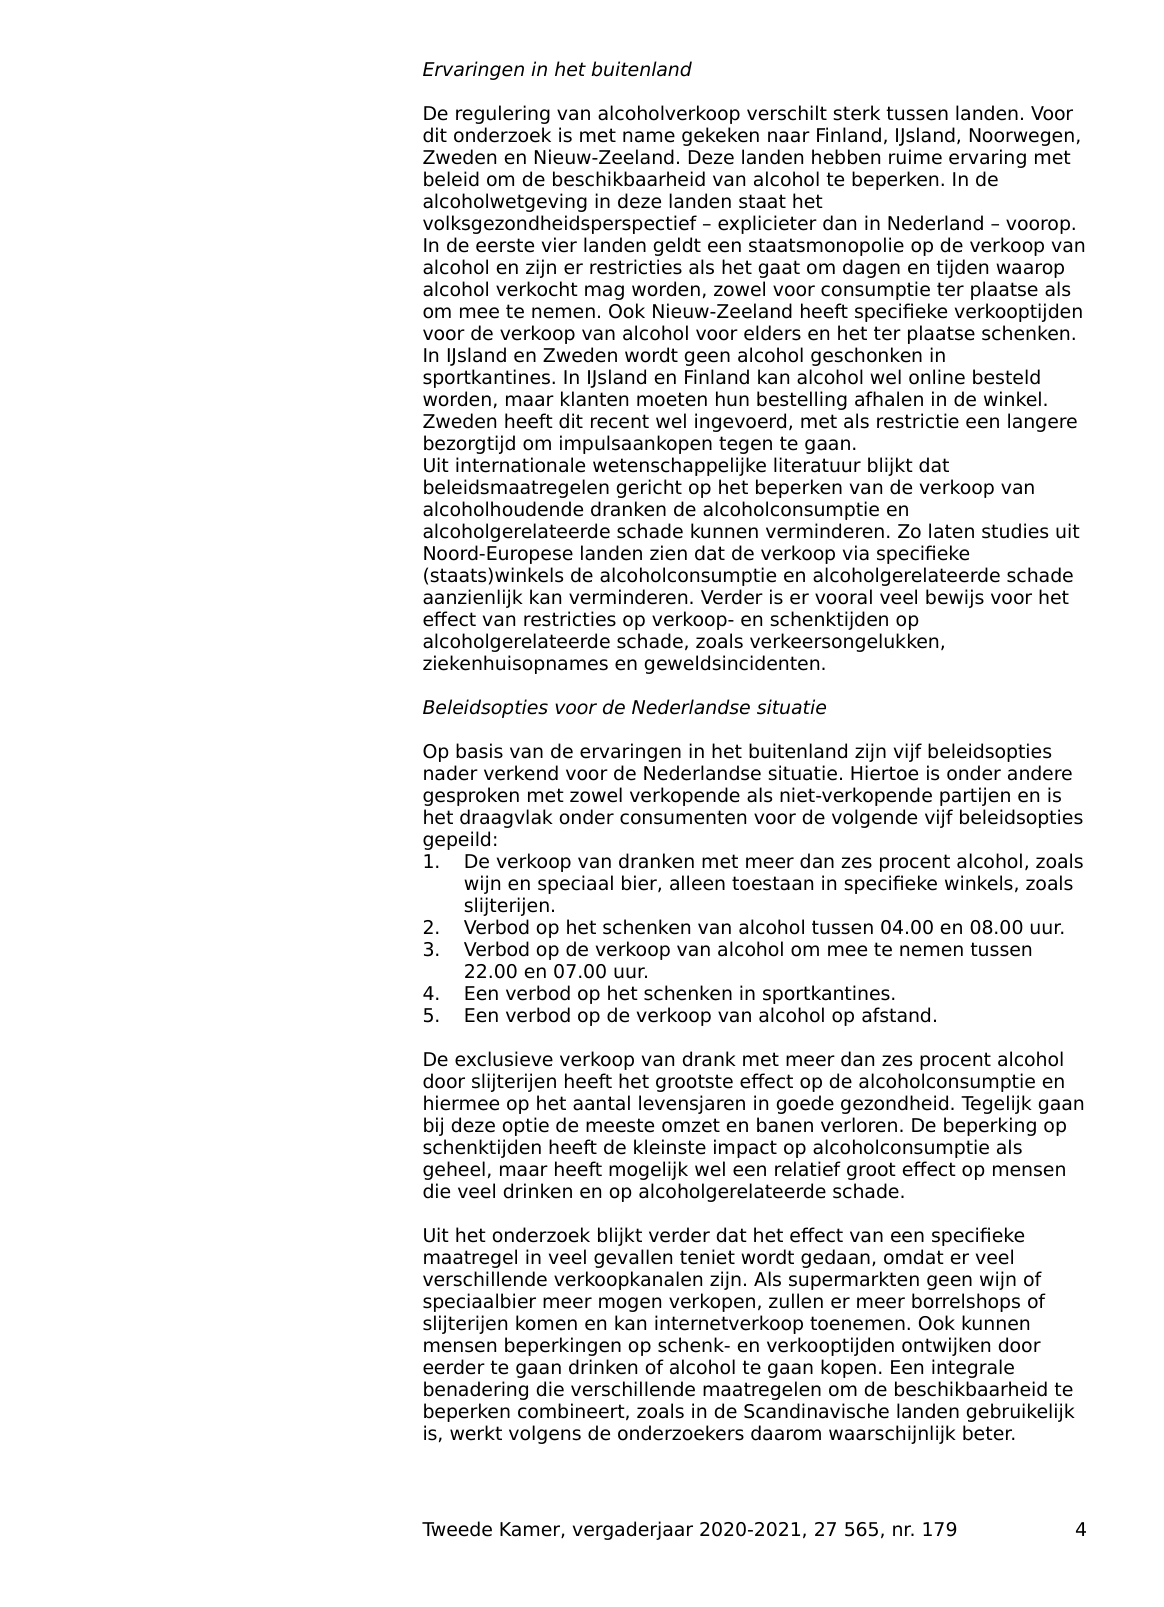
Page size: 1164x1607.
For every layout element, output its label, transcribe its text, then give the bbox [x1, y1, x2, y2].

subtitle Ervaringen in het buitenland [422, 59, 1087, 81]
text De exclusieve verkoop van drank met meer dan zes procent alcohol door slijterijen heeft het grootste effect op de alcoholconsumptie en hiermee op het aantal levensjaren in goede gezondheid. Tegelijk gaan bij deze optie de meeste omzet en banen verloren. De beperking op schenktijden heeft de kleinste impact op alcoholconsumptie als geheel, maar heeft mogelijk wel een relatief groot effect op mensen die veel drinken en op alcoholgerelateerde schade. [422, 1049, 1087, 1203]
subtitle Beleidsopties voor de Nederlandse situatie [422, 697, 1087, 719]
text Uit internationale wetenschappelijke literatuur blijkt dat beleidsmaatregelen gericht op het beperken van de verkoop van alcoholhoudende dranken de alcoholconsumptie en alcoholgerelateerde schade kunnen verminderen. Zo laten studies uit Noord-Europese landen zien dat de verkoop via specifieke (staats)winkels de alcoholconsumptie en alcoholgerelateerde schade aanzienlijk kan verminderen. Verder is er vooral veel bewijs voor het effect van restricties op verkoop- en schenktijden op alcoholgerelateerde schade, zoals verkeersongelukken, ziekenhuisopnames en geweldsincidenten. [422, 455, 1087, 675]
text 2. Verbod op het schenken van alcohol tussen 04.00 en 08.00 uur. [422, 917, 1087, 939]
text 5. Een verbod op de verkoop van alcohol op afstand. [422, 1005, 1087, 1027]
text 3. Verbod op de verkoop van alcohol om mee te nemen tussen 22.00 en 07.00 uur. [422, 939, 1087, 983]
text 1. De verkoop van dranken met meer dan zes procent alcohol, zoals wijn en speciaal bier, alleen toestaan in specifieke winkels, zoals slijterijen. [422, 851, 1087, 917]
text De regulering van alcoholverkoop verschilt sterk tussen landen. Voor dit onderzoek is met name gekeken naar Finland, IJsland, Noorwegen, Zweden en Nieuw-Zeeland. Deze landen hebben ruime ervaring met beleid om de beschikbaarheid van alcohol te beperken. In de alcoholwetgeving in deze landen staat het volksgezondheidsperspectief – explicieter dan in Nederland – voorop. In de eerste vier landen geldt een staatsmonopolie op de verkoop van alcohol en zijn er restricties als het gaat om dagen en tijden waarop alcohol verkocht mag worden, zowel voor consumptie ter plaatse als om mee te nemen. Ook Nieuw-Zeeland heeft specifieke verkooptijden voor de verkoop van alcohol voor elders en het ter plaatse schenken. In IJsland en Zweden wordt geen alcohol geschonken in sportkantines. In IJsland en Finland kan alcohol wel online besteld worden, maar klanten moeten hun bestelling afhalen in de winkel. Zweden heeft dit recent wel ingevoerd, met als restrictie een langere bezorgtijd om impulsaankopen tegen te gaan. [422, 103, 1087, 455]
text Uit het onderzoek blijkt verder dat het effect van een specifieke maatregel in veel gevallen teniet wordt gedaan, omdat er veel verschillende verkoopkanalen zijn. Als supermarkten geen wijn of speciaalbier meer mogen verkopen, zullen er meer borrelshops of slijterijen komen en kan internetverkoop toenemen. Ook kunnen mensen beperkingen op schenk- en verkooptijden ontwijken door eerder te gaan drinken of alcohol te gaan kopen. Een integrale benadering die verschillende maatregelen om de beschikbaarheid te beperken combineert, zoals in de Scandinavische landen gebruikelijk is, werkt volgens de onderzoekers daarom waarschijnlijk beter. [422, 1225, 1087, 1445]
text 4. Een verbod op het schenken in sportkantines. [422, 983, 1087, 1005]
text Op basis van de ervaringen in het buitenland zijn vijf beleidsopties nader verkend voor de Nederlandse situatie. Hiertoe is onder andere gesproken met zowel verkopende als niet-verkopende partijen en is het draagvlak onder consumenten voor de volgende vijf beleidsopties gepeild: [422, 741, 1087, 851]
